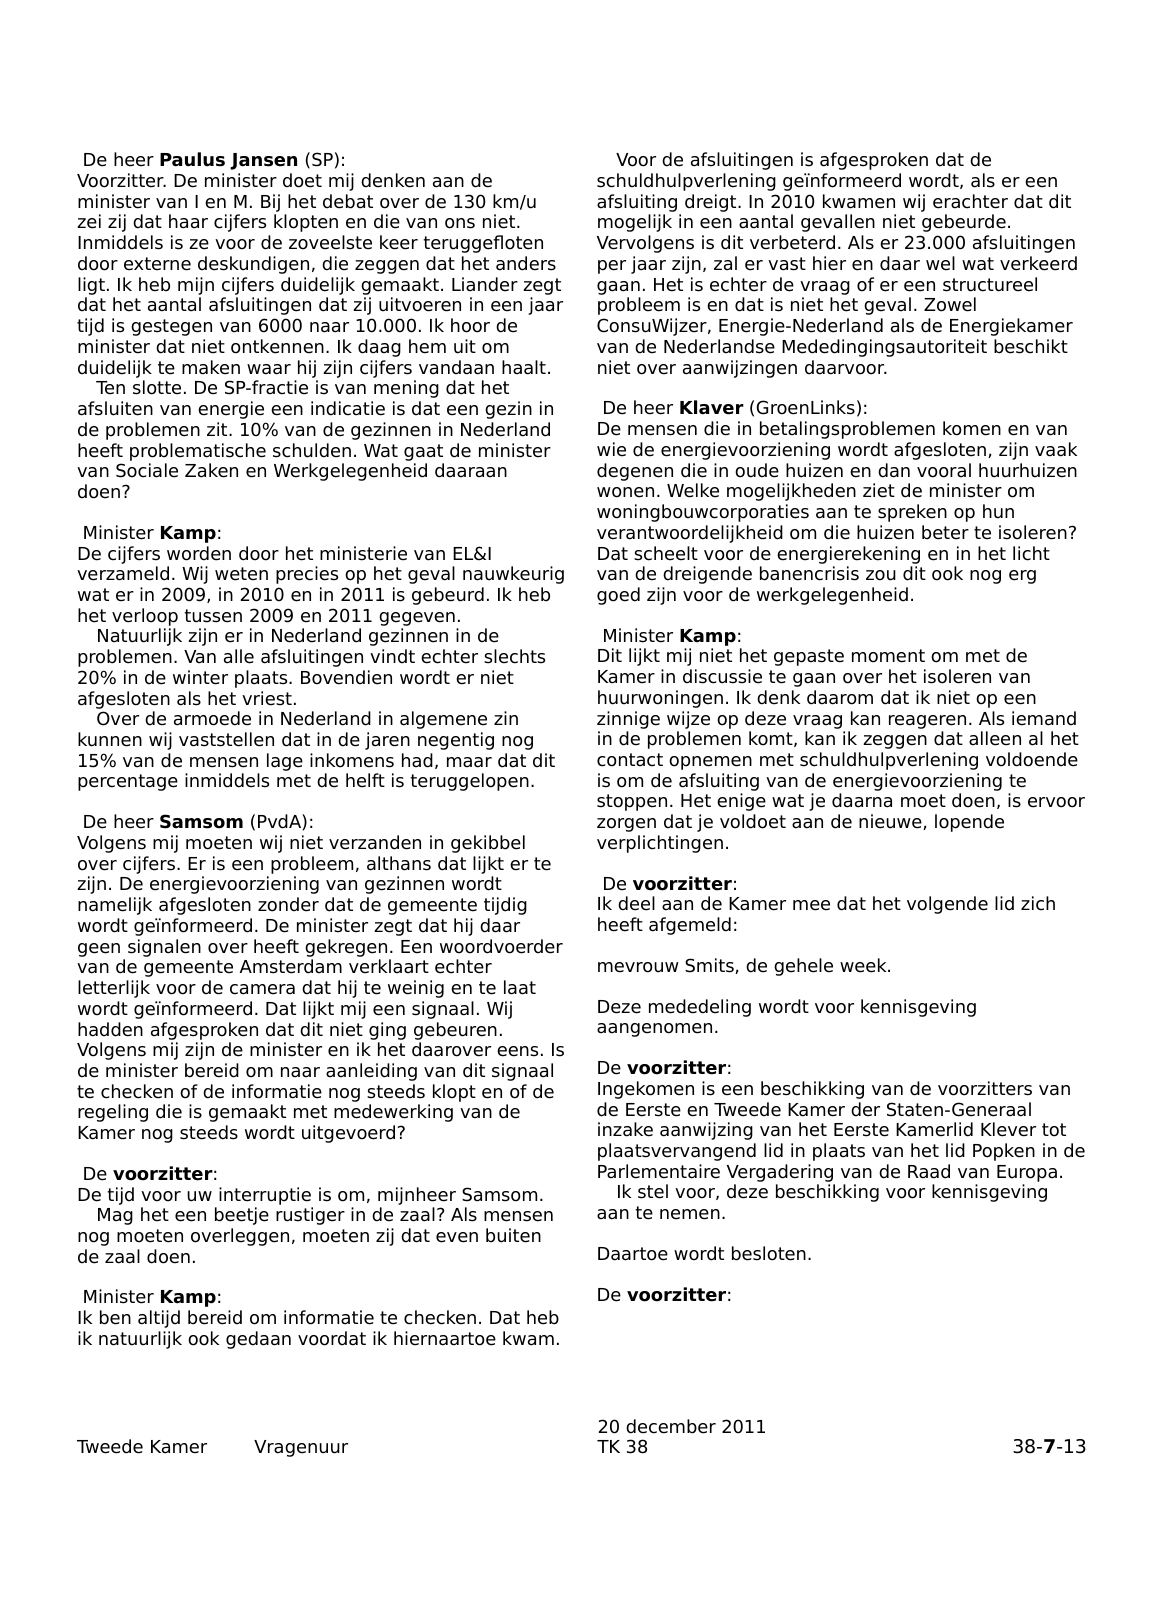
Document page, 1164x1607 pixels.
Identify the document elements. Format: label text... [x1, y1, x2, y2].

text Natuurlijk zijn er in Nederland gezinnen in de problemen. Van alle afsluitingen vindt echter slechts 20% in de winter plaats. Bovendien wordt er niet afgesloten als het vriest. [77, 626, 567, 709]
text De mensen die in betalingsproblemen komen en van wie de energievoorziening wordt afgesloten, zijn vaak degenen die in oude huizen en dan vooral huurhuizen wonen. Welke mogelijkheden ziet de minister om woningbouwcorporaties aan te spreken op hun verantwoordelijkheid om die huizen beter te isoleren? Dat scheelt voor de energierekening en in het licht van de dreigende banencrisis zou dit ook nog erg goed zijn voor de werkgelegenheid. [596, 419, 1087, 606]
text Ingekomen is een beschikking van de voorzitters van de Eerste en Tweede Kamer der Staten-Generaal inzake aanwijzing van het Eerste Kamerlid Klever tot plaatsvervangend lid in plaats van het lid Popken in de Parlementaire Vergadering van de Raad van Europa. [596, 1079, 1087, 1182]
text Ik stel voor, deze beschikking voor kennisgeving aan te nemen. [596, 1182, 1087, 1224]
text De heer Klaver (GroenLinks): [596, 398, 1087, 419]
text De heer Samsom (PvdA): [77, 812, 567, 833]
text Daartoe wordt besloten. [596, 1244, 1087, 1264]
text De heer Paulus Jansen (SP): [77, 150, 567, 171]
text Minister Kamp: [77, 523, 567, 543]
text mevrouw Smits, de gehele week. [596, 956, 1087, 976]
text Over de armoede in Nederland in algemene zin kunnen wij vaststellen dat in de jaren negentig nog 15% van de mensen lage inkomens had, maar dat dit percentage inmiddels met de helft is teruggelopen. [77, 709, 567, 792]
text Voor de afsluitingen is afgesproken dat de schuldhulpverlening geïnformeerd wordt, als er een afsluiting dreigt. In 2010 kwamen wij erachter dat dit mogelijk in een aantal gevallen niet gebeurde. Vervolgens is dit verbeterd. Als er 23.000 afsluitingen per jaar zijn, zal er vast hier en daar wel wat verkeerd gaan. Het is echter de vraag of er een structureel probleem is en dat is niet het geval. Zowel ConsuWijzer, Energie-Nederland als de Energiekamer van de Nederlandse Mededingingsautoriteit beschikt niet over aanwijzingen daarvoor. [596, 150, 1087, 378]
text Minister Kamp: [77, 1287, 567, 1308]
text De voorzitter: [596, 1058, 1087, 1079]
text De voorzitter: [77, 1164, 567, 1184]
text Mag het een beetje rustiger in de zaal? Als mensen nog moeten overleggen, moeten zij dat even buiten de zaal doen. [77, 1205, 567, 1267]
text Ten slotte. De SP-fractie is van mening dat het afsluiten van energie een indicatie is dat een gezin in de problemen zit. 10% van de gezinnen in Nederland heeft problematische schulden. Wat gaat de minister van Sociale Zaken en Werkgelegenheid daaraan doen? [77, 378, 567, 503]
text Dit lijkt mij niet het gepaste moment om met de Kamer in discussie te gaan over het isoleren van huurwoningen. Ik denk daarom dat ik niet op een zinnige wijze op deze vraag kan reageren. Als iemand in de problemen komt, kan ik zeggen dat alleen al het contact opnemen met schuldhulpverlening voldoende is om de afsluiting van de energievoorziening te stoppen. Het enige wat je daarna moet doen, is ervoor zorgen dat je voldoet aan de nieuwe, lopende verplichtingen. [596, 646, 1087, 853]
text Ik deel aan de Kamer mee dat het volgende lid zich heeft afgemeld: [596, 894, 1087, 936]
text Voorzitter. De minister doet mij denken aan de minister van I en M. Bij het debat over de 130 km/u zei zij dat haar cijfers klopten en die van ons niet. Inmiddels is ze voor de zoveelste keer teruggefloten door externe deskundigen, die zeggen dat het anders ligt. Ik heb mijn cijfers duidelijk gemaakt. Liander zegt dat het aantal afsluitingen dat zij uitvoeren in een jaar tijd is gestegen van 6000 naar 10.000. Ik hoor de minister dat niet ontkennen. Ik daag hem uit om duidelijk te maken waar hij zijn cijfers vandaan haalt. [77, 171, 567, 378]
text De cijfers worden door het ministerie van EL&I verzameld. Wij weten precies op het geval nauwkeurig wat er in 2009, in 2010 en in 2011 is gebeurd. Ik heb het verloop tussen 2009 en 2011 gegeven. [77, 543, 567, 626]
text Volgens mij moeten wij niet verzanden in gekibbel over cijfers. Er is een probleem, althans dat lijkt er te zijn. De energievoorziening van gezinnen wordt namelijk afgesloten zonder dat de gemeente tijdig wordt geïnformeerd. De minister zegt dat hij daar geen signalen over heeft gekregen. Een woordvoerder van de gemeente Amsterdam verklaart echter letterlijk voor de camera dat hij te weinig en te laat wordt geïnformeerd. Dat lijkt mij een signaal. Wij hadden afgesproken dat dit niet ging gebeuren. Volgens mij zijn de minister en ik het daarover eens. Is de minister bereid om naar aanleiding van dit signaal te checken of de informatie nog steeds klopt en of de regeling die is gemaakt met medewerking van de Kamer nog steeds wordt uitgevoerd? [77, 833, 567, 1144]
text Minister Kamp: [596, 626, 1087, 646]
text De voorzitter: [596, 1284, 1087, 1305]
text Ik ben altijd bereid om informatie te checken. Dat heb ik natuurlijk ook gedaan voordat ik hiernaartoe kwam. [77, 1308, 567, 1349]
text De voorzitter: [596, 873, 1087, 894]
text De tijd voor uw interruptie is om, mijnheer Samsom. [77, 1184, 567, 1205]
text Deze mededeling wordt voor kennisgeving aangenomen. [596, 996, 1087, 1038]
